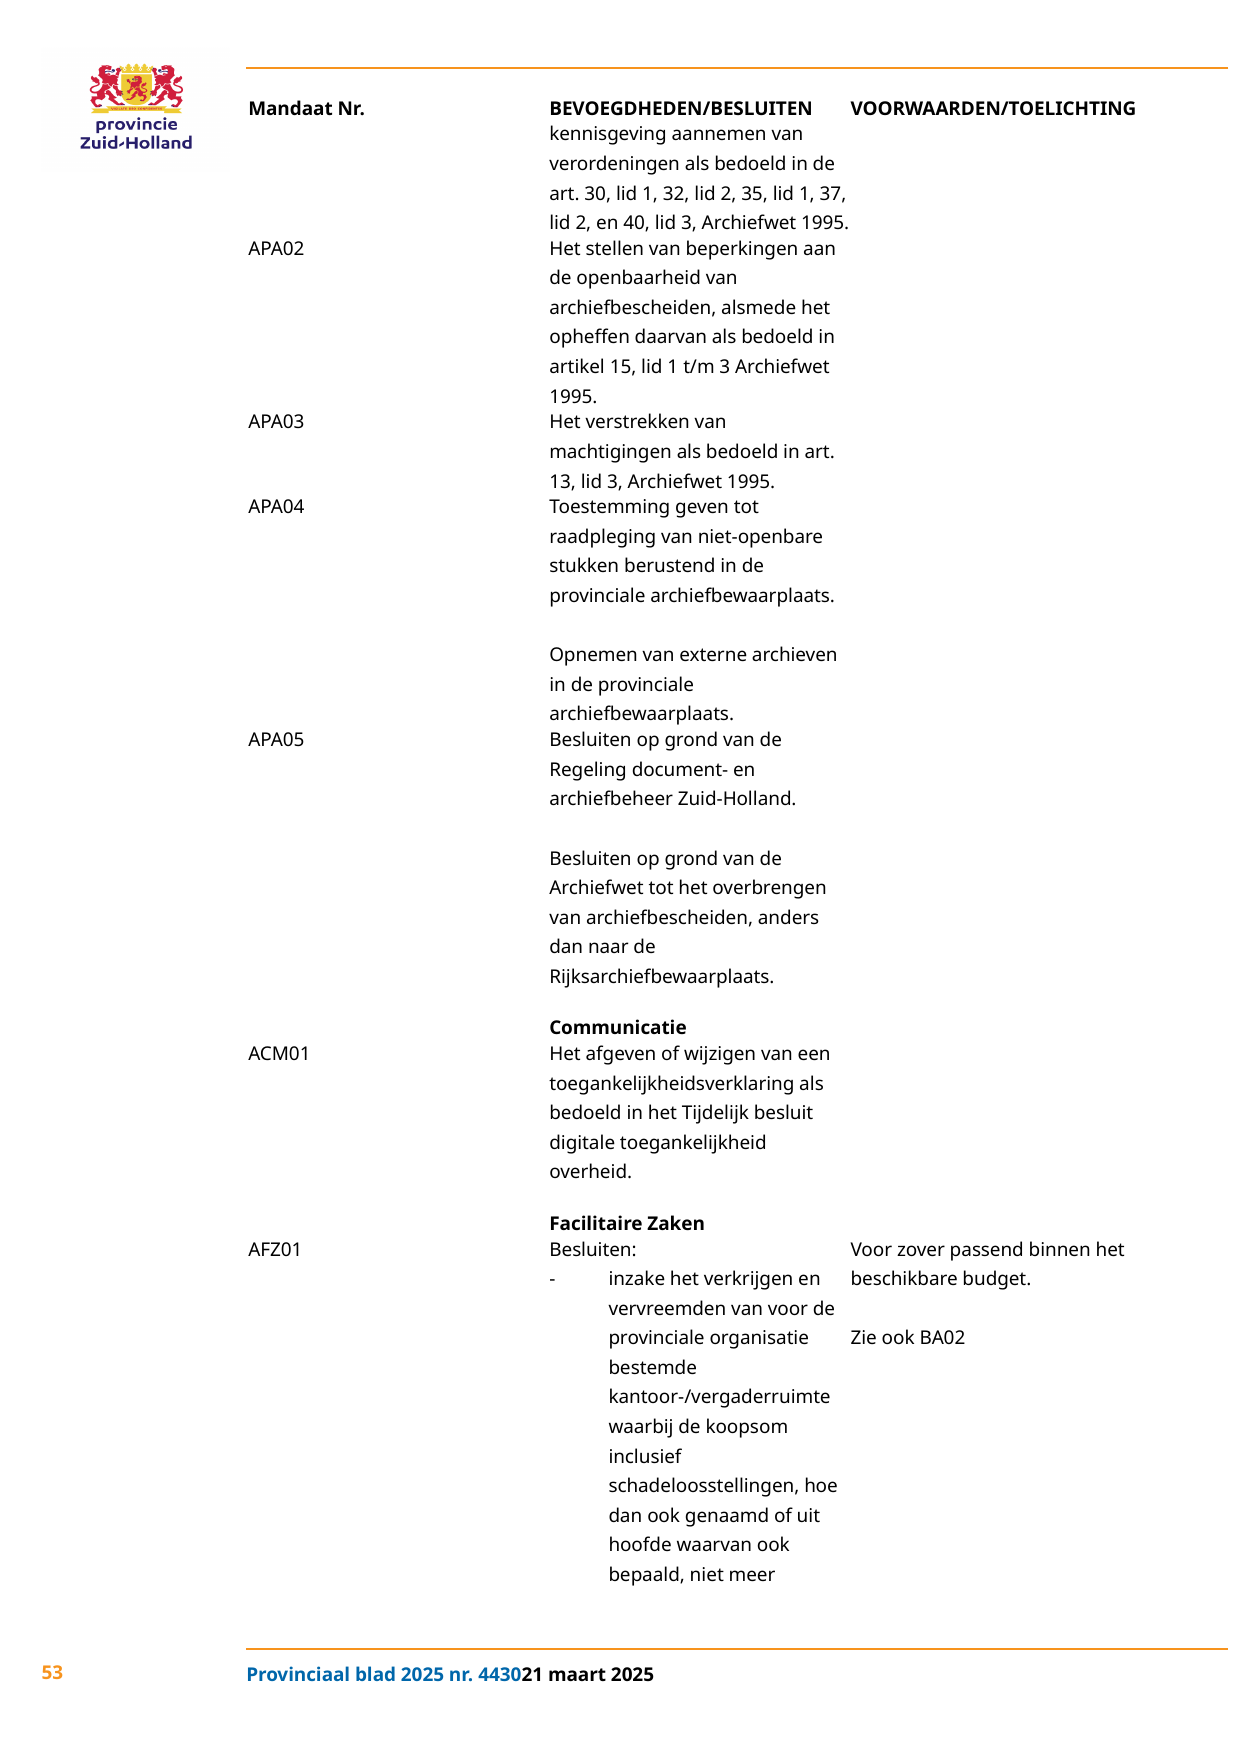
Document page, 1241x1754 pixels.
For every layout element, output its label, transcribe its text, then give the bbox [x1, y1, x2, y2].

table_cell APA04 [248, 494, 549, 726]
table_cell [248, 1210, 549, 1236]
table_cell [850, 121, 1152, 235]
table_header BEVOEGDHEDEN/BESLUITEN [549, 95, 850, 121]
table_cell [850, 1210, 1152, 1236]
table_cell [850, 494, 1152, 726]
table_cell kennisgeving aannemen van verordeningen als bedoeld in de art. 30, lid 1, 32, lid 2, 35, lid 1, 37, lid 2, en 40, lid 3, Archiefwet 1995. [549, 121, 850, 235]
table_header Mandaat Nr. [248, 95, 549, 121]
table_cell Besluiten op grond van de Regeling document- en archiefbeheer Zuid-Holland. Besluiten op grond van de Archiefwet tot het overbrengen van archiefbescheiden, anders dan naar de Rijksarchiefbewaarplaats. [549, 726, 850, 989]
table_cell [850, 1015, 1152, 1040]
table_cell [850, 1184, 1152, 1210]
table_cell [850, 409, 1152, 493]
table_cell [549, 989, 850, 1014]
table_cell [248, 1015, 549, 1040]
table_cell APA03 [248, 409, 549, 493]
picture [41, 47, 231, 172]
table_cell APA02 [248, 235, 549, 409]
table_cell [248, 989, 549, 1014]
table_cell Het verstrekken van machtigingen als bedoeld in art. 13, lid 3, Archiefwet 1995. [549, 409, 850, 493]
table_cell ACM01 [248, 1040, 549, 1184]
table_cell AFZ01 [248, 1236, 549, 1587]
table_cell [850, 235, 1152, 409]
table_cell [850, 989, 1152, 1014]
table_cell Voor zover passend binnen het beschikbare budget. Zie ook BA02 [850, 1236, 1152, 1587]
table_cell [248, 121, 549, 235]
table_cell Facilitaire Zaken [549, 1210, 850, 1236]
table_cell APA05 [248, 726, 549, 989]
table_cell [850, 726, 1152, 989]
table_cell [248, 1184, 549, 1210]
table_header VOORWAARDEN/TOELICHTING [850, 95, 1152, 121]
table_cell [549, 1184, 850, 1210]
table_cell Toestemming geven tot raadpleging van niet-openbare stukken berustend in de provinciale archiefbewaarplaats. Opnemen van externe archieven in de provinciale archiefbewaarplaats. [549, 494, 850, 726]
table_cell Besluiten: inzake het verkrijgen en vervreemden van voor de provinciale organisatie bestemde kantoor-/vergaderruimte waarbij de koopsom inclusief schadeloosstellingen, hoe dan ook genaamd of uit hoofde waarvan ook bepaald, niet meer [549, 1236, 850, 1587]
table_cell [850, 1040, 1152, 1184]
table_cell Communicatie [549, 1015, 850, 1040]
table_cell Het stellen van beperkingen aan de openbaarheid van archiefbescheiden, alsmede het opheffen daarvan als bedoeld in artikel 15, lid 1 t/m 3 Archiefwet 1995. [549, 235, 850, 409]
table_cell Het afgeven of wijzigen van een toegankelijkheidsverklaring als bedoeld in het Tijdelijk besluit digitale toegankelijkheid overheid. [549, 1040, 850, 1184]
